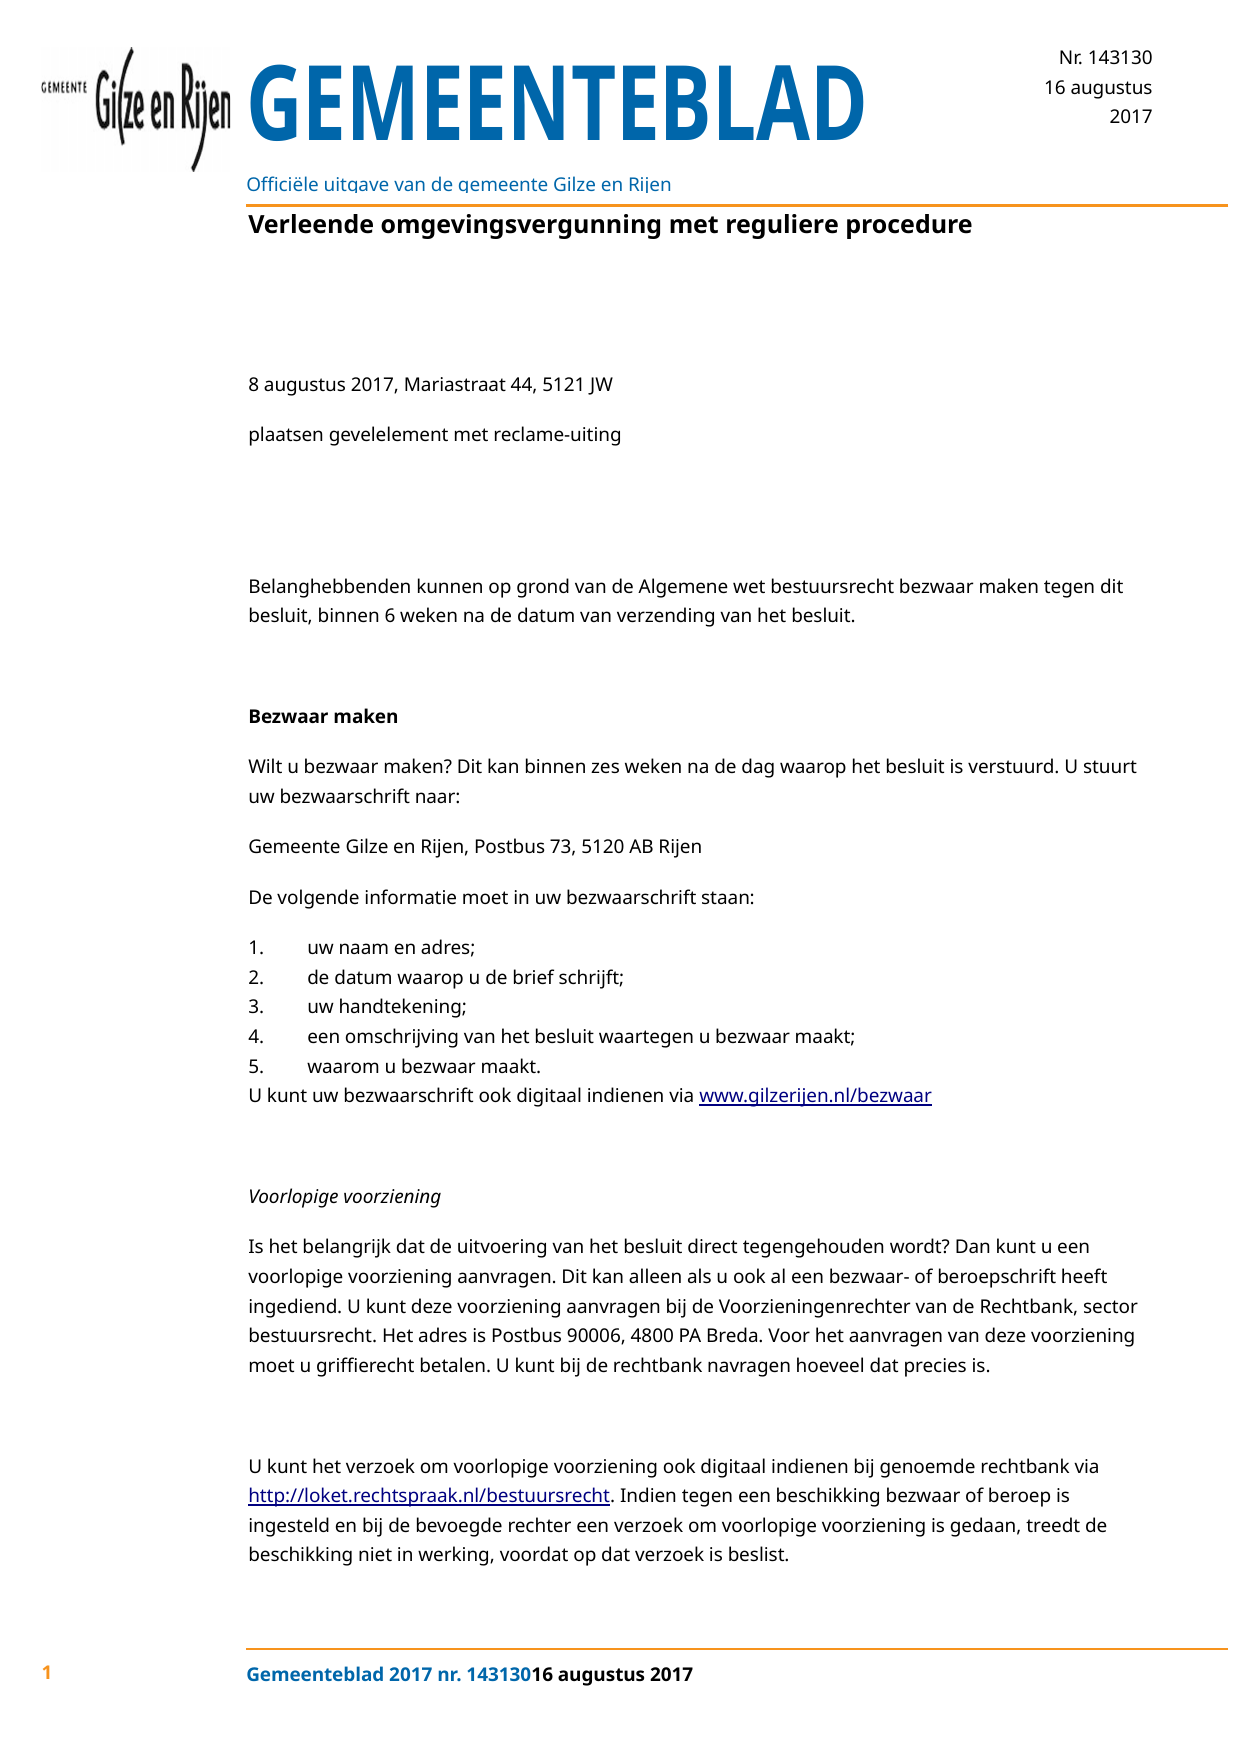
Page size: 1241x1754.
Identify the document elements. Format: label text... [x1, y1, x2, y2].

list waarom u bezwaar maakt. [248, 1053, 1152, 1078]
text Is het belangrijk dat de uitvoering van het besluit direct tegengehouden wordt? Dan kunt u een voorlopige voorziening aanvragen. Dit kan alleen als u ook al een bezwaar- of beroepschrift heeft ingediend. U kunt deze voorziening aanvragen bij de Voorzieningenrechter van de Rechtbank, sector bestuursrecht. Het adres is Postbus 90006, 4800 PA Breda. Voor het aanvragen van deze voorziening moet u griffierecht betalen. U kunt bij de rechtbank navragen hoeveel dat precies is. [248, 1234, 1152, 1378]
text U kunt het verzoek om voorlopige voorziening ook digitaal indienen bij genoemde rechtbank via http://loket.rechtspraak.nl/bestuursrecht. Indien tegen een beschikking bezwaar of beroep is ingesteld en bij de bevoegde rechter een verzoek om voorlopige voorziening is gedaan, treedt de beschikking niet in werking, voordat op dat verzoek is beslist. [248, 1453, 1152, 1567]
text Bezwaar maken [248, 703, 1152, 729]
picture [41, 47, 231, 172]
text Voorlopige voorziening [248, 1183, 1152, 1209]
text De volgende informatie moet in uw bezwaarschrift staan: [248, 884, 1152, 910]
text Belanghebbenden kunnen op grond van de Algemene wet bestuursrecht bezwaar maken tegen dit besluit, binnen 6 weken na de datum van verzending van het besluit. [248, 573, 1152, 628]
text U kunt uw bezwaarschrift ook digitaal indienen via www.gilzerijen.nl/bezwaar [248, 1082, 1152, 1108]
list uw handtekening; [248, 994, 1152, 1019]
list een omschrijving van het besluit waartegen u bezwaar maakt; [248, 1023, 1152, 1049]
text plaatsen gevelelement met reclame-uiting [248, 422, 1152, 447]
text 8 augustus 2017, Mariastraat 44, 5121 JW [248, 371, 1152, 397]
list de datum waarop u de brief schrijft; [248, 964, 1152, 990]
text Verleende omgevingsvergunning met reguliere procedure [248, 207, 1152, 241]
list uw naam en adres; [248, 934, 1152, 960]
text Wilt u bezwaar maken? Dit kan binnen zes weken na de dag waarop het besluit is verstuurd. U stuurt uw bezwaarschrift naar: [248, 754, 1152, 809]
text Gemeente Gilze en Rijen, Postbus 73, 5120 AB Rijen [248, 834, 1152, 859]
